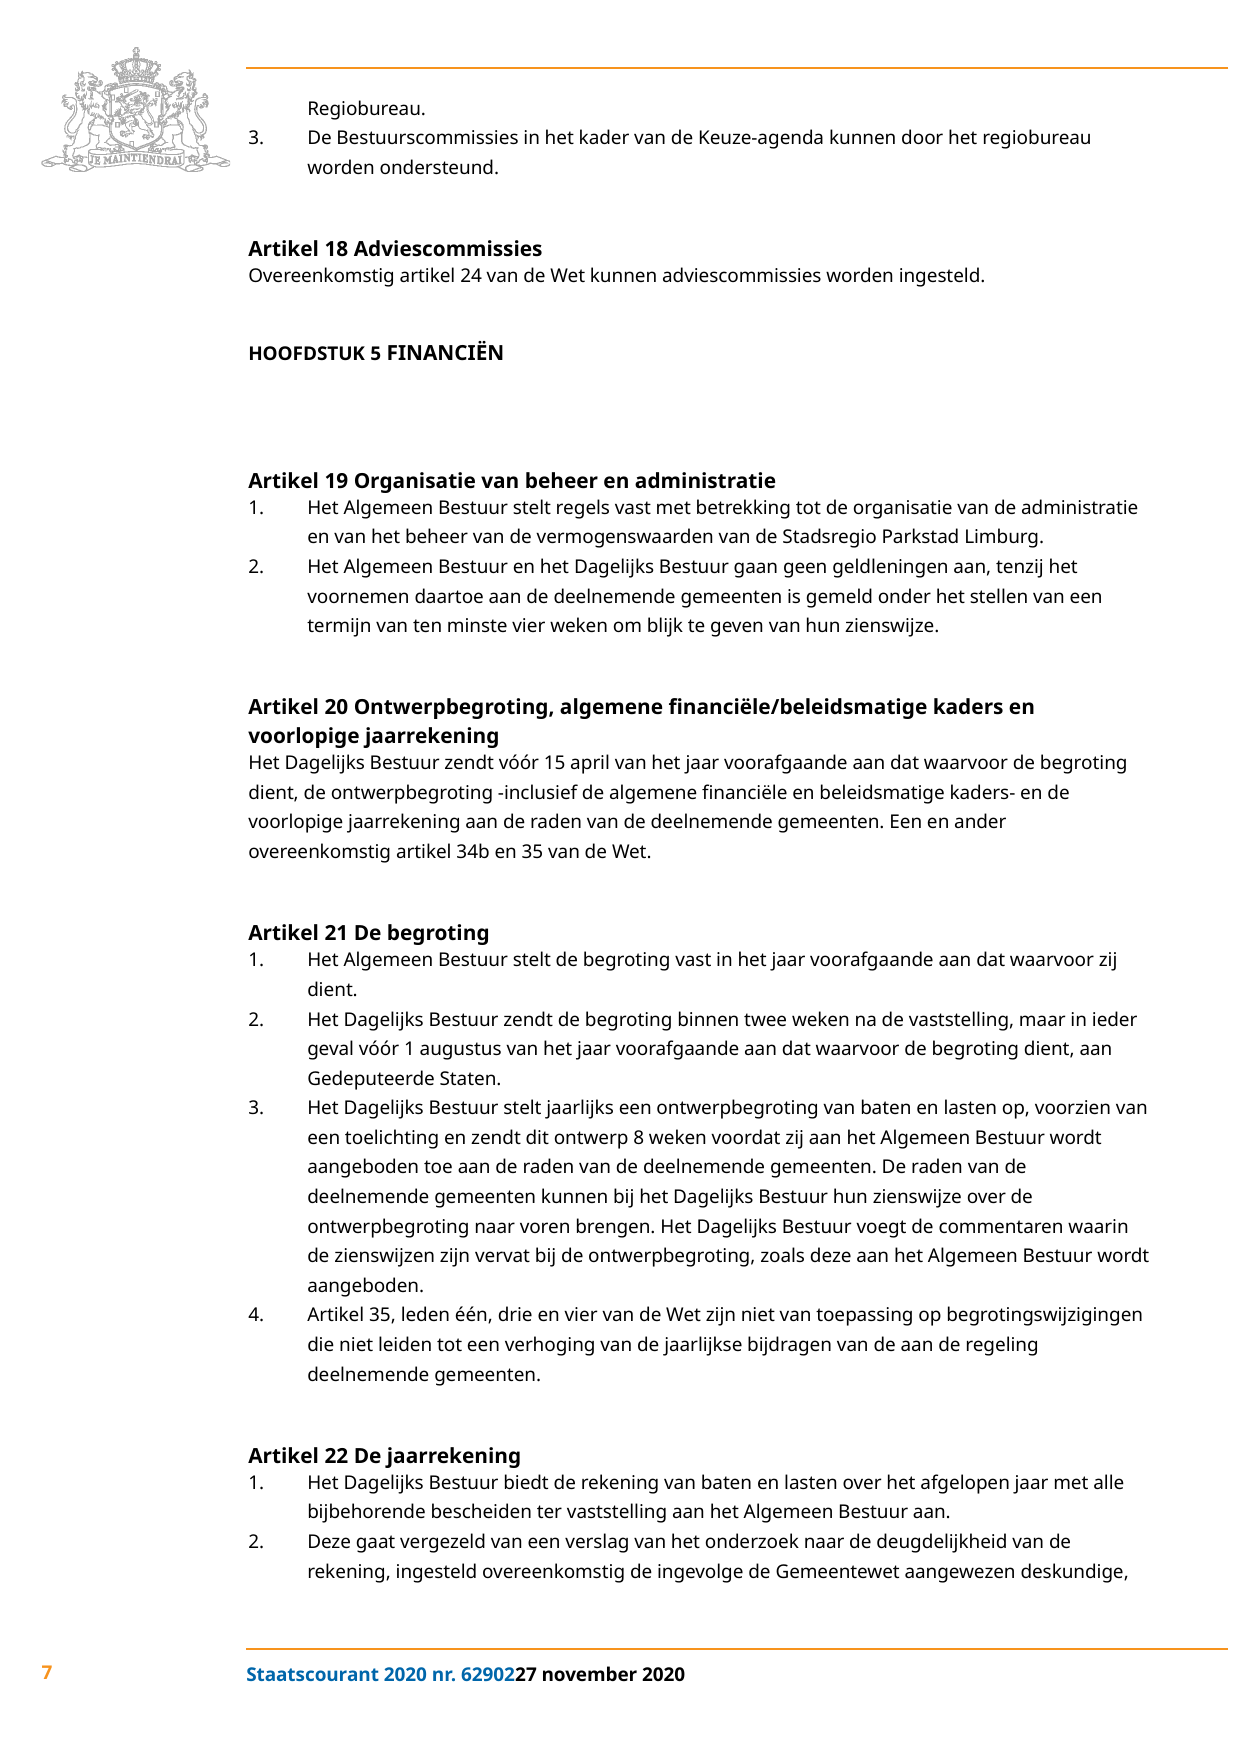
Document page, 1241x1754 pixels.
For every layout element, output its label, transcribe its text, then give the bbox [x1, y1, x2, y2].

list Het Dagelijks Bestuur zendt de begroting binnen twee weken na de vaststelling, maar in ieder geval vóór 1 augustus van het jaar voorafgaande aan dat waarvoor de begroting dient, aan Gedeputeerde Staten. [248, 1006, 1152, 1091]
text Overeenkomstig artikel 24 van de Wet kunnen adviescommissies worden ingesteld. [248, 262, 1152, 288]
text HOOFDSTUK 5 FINANCIËN [248, 338, 1152, 366]
text Artikel 20 Ontwerpbegroting, algemene financiële/beleidsmatige kaders en voorlopige jaarrekening [248, 692, 1152, 749]
text Artikel 18 Adviescommissies [248, 234, 1152, 262]
text Artikel 22 De jaarrekening [248, 1441, 1152, 1469]
text Artikel 19 Organisatie van beheer en administratie [248, 466, 1152, 494]
list Het Algemeen Bestuur en het Dagelijks Bestuur gaan geen geldleningen aan, tenzij het voornemen daartoe aan de deelnemende gemeenten is gemeld onder het stellen van een termijn van ten minste vier weken om blijk te geven van hun zienswijze. [248, 553, 1152, 638]
text Het Dagelijks Bestuur zendt vóór 15 april van het jaar voorafgaande aan dat waarvoor de begroting dient, de ontwerpbegroting -inclusief de algemene financiële en beleidsmatige kaders- en de voorlopige jaarrekening aan de raden van de deelnemende gemeenten. Een en ander overeenkomstig artikel 34b en 35 van de Wet. [248, 749, 1152, 864]
list Het Dagelijks Bestuur stelt jaarlijks een ontwerpbegroting van baten en lasten op, voorzien van een toelichting en zendt dit ontwerp 8 weken voordat zij aan het Algemeen Bestuur wordt aangeboden toe aan de raden van de deelnemende gemeenten. De raden van de deelnemende gemeenten kunnen bij het Dagelijks Bestuur hun zienswijze over de ontwerpbegroting naar voren brengen. Het Dagelijks Bestuur voegt de commentaren waarin de zienswijzen zijn vervat bij de ontwerpbegroting, zoals deze aan het Algemeen Bestuur wordt aangeboden. [248, 1094, 1152, 1298]
list Deze gaat vergezeld van een verslag van het onderzoek naar de deugdelijkheid van de rekening, ingesteld overeenkomstig de ingevolge de Gemeentewet aangewezen deskundige, [248, 1528, 1152, 1584]
list De Bestuurscommissies in het kader van de Keuze-agenda kunnen door het regiobureau worden ondersteund. [248, 124, 1152, 180]
list Het Algemeen Bestuur stelt de begroting vast in het jaar voorafgaande aan dat waarvoor zij dient. [248, 947, 1152, 1002]
list Regiobureau. [248, 95, 1152, 121]
text Artikel 21 De begroting [248, 918, 1152, 947]
list Artikel 35, leden één, drie en vier van de Wet zijn niet van toepassing op begrotingswijzigingen die niet leiden tot een verhoging van de jaarlijkse bijdragen van de aan de regeling deelnemende gemeenten. [248, 1302, 1152, 1386]
list Het Dagelijks Bestuur biedt de rekening van baten en lasten over het afgelopen jaar met alle bijbehorende bescheiden ter vaststelling aan het Algemeen Bestuur aan. [248, 1469, 1152, 1524]
picture [41, 47, 231, 172]
list Het Algemeen Bestuur stelt regels vast met betrekking tot de organisatie van de administratie en van het beheer van de vermogenswaarden van de Stadsregio Parkstad Limburg. [248, 494, 1152, 549]
